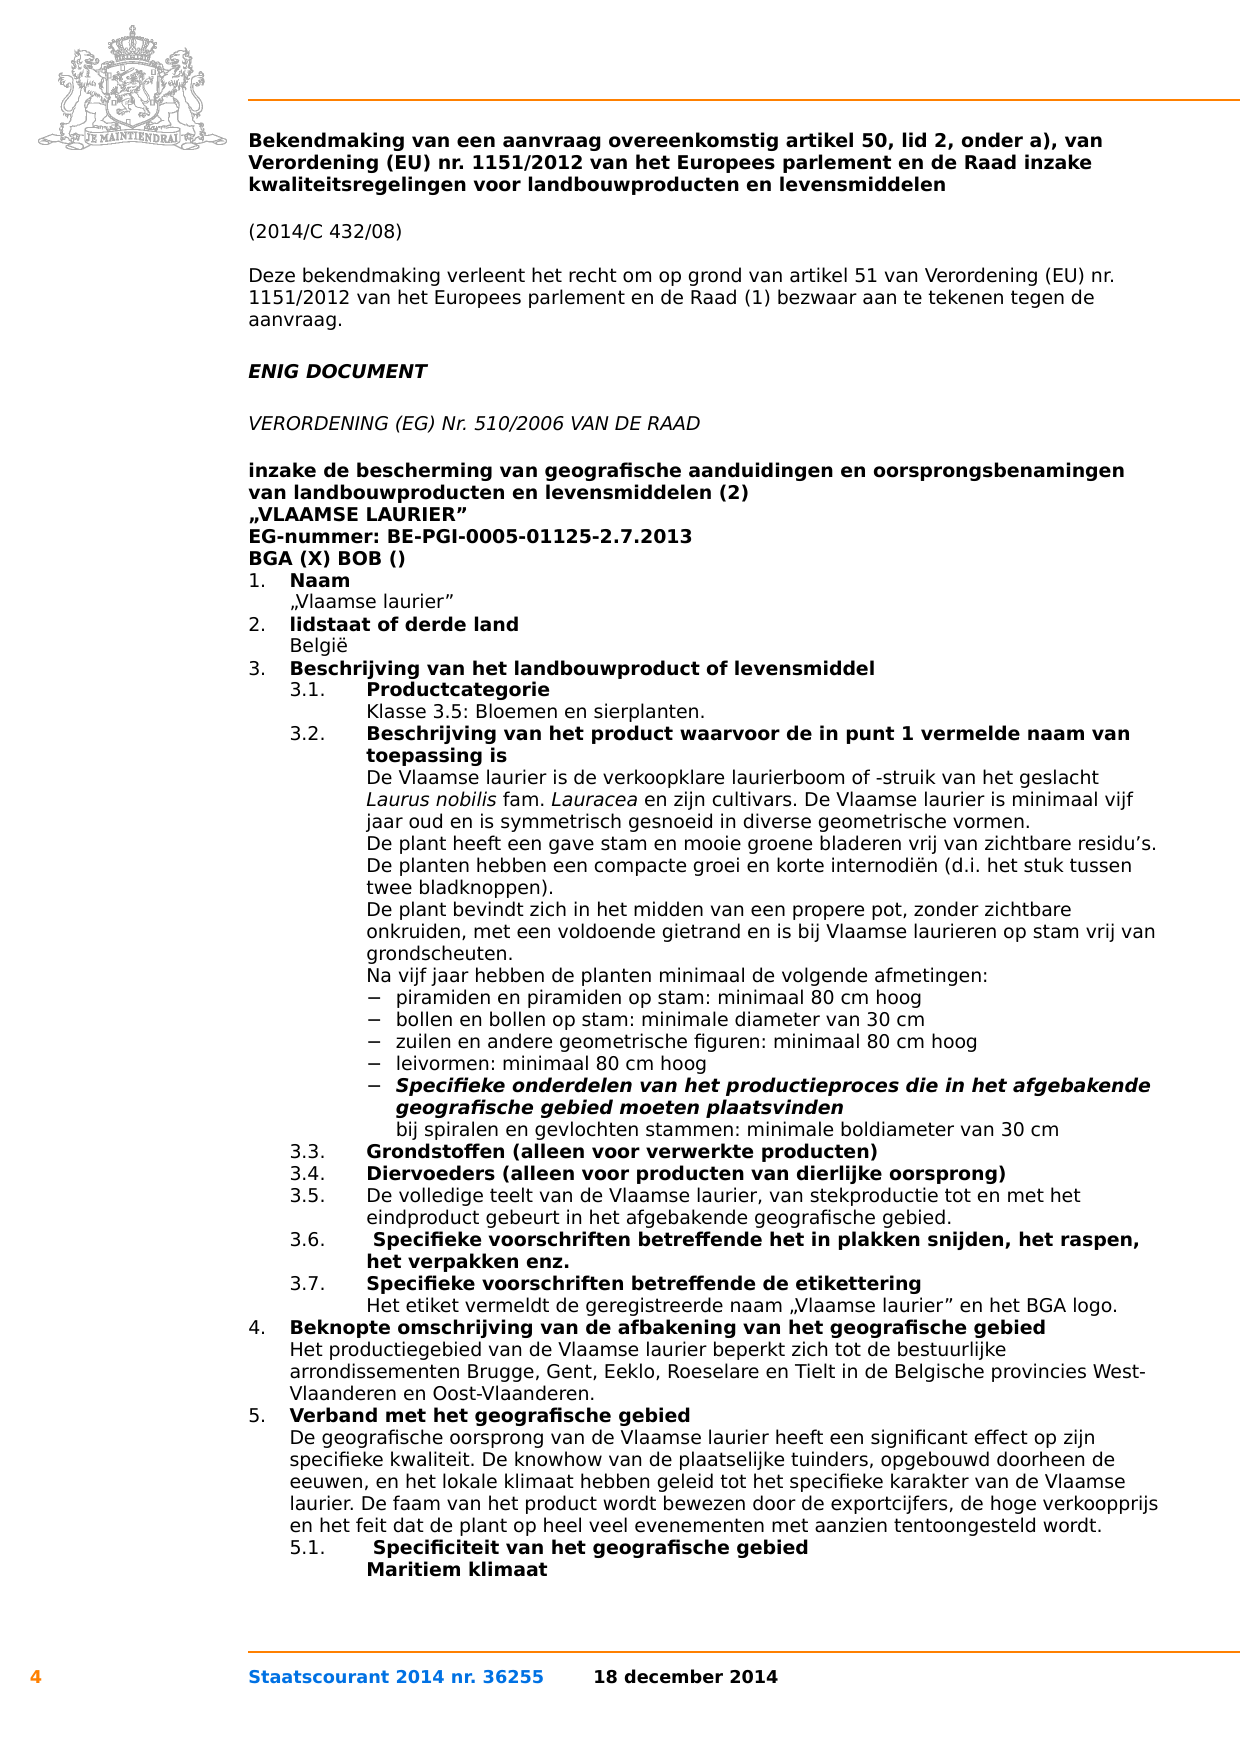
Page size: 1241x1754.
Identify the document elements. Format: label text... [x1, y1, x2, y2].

text „Vlaamse laurier” [289, 591, 1163, 613]
text − piramiden en piramiden op stam: minimaal 80 cm hoog [366, 987, 1163, 1009]
subtitle Bekendmaking van een aanvraag overeenkomstig artikel 50, lid 2, onder a), van Verordening (EU) nr. 1151/2012 van het Europees parlement en de Raad inzake kwaliteitsregelingen voor landbouwproducten en levensmiddelen [248, 130, 1163, 196]
text 3.3. Grondstoffen (alleen voor verwerkte producten) [289, 1141, 1163, 1163]
text 3.7. Specifieke voorschriften betreffende de etikettering [289, 1273, 1163, 1295]
text BGA (X) BOB () [248, 547, 1163, 569]
text „VLAAMSE LAURIER” [248, 503, 1163, 526]
text De geografische oorsprong van de Vlaamse laurier heeft een significant effect op zijn specifieke kwaliteit. De knowhow van de plaatselijke tuinders, opgebouwd doorheen de eeuwen, en het lokale klimaat hebben geleid tot het specifieke karakter van de Vlaamse laurier. De faam van het product wordt bewezen door de exportcijfers, de hoge verkoopprijs en het feit dat de plant op heel veel evenementen met aanzien tentoongesteld wordt. [289, 1427, 1163, 1537]
text 4. Beknopte omschrijving van de afbakening van het geografische gebied [248, 1317, 1163, 1339]
text 3.5. De volledige teelt van de Vlaamse laurier, van stekproductie tot en met het eindproduct gebeurt in het afgebakende geografische gebied. [289, 1185, 1163, 1229]
text De plant heeft een gave stam en mooie groene bladeren vrij van zichtbare residu’s. De planten hebben een compacte groei en korte internodiën (d.i. het stuk tussen twee bladknoppen). [366, 833, 1163, 899]
text 1. Naam [248, 569, 1163, 591]
text De plant bevindt zich in het midden van een propere pot, zonder zichtbare onkruiden, met een voldoende gietrand en is bij Vlaamse laurieren op stam vrij van grondscheuten. [366, 899, 1163, 965]
text Na vijf jaar hebben de planten minimaal de volgende afmetingen: [366, 965, 1163, 987]
text Deze bekendmaking verleent het recht om op grond van artikel 51 van Verordening (EU) nr. 1151/2012 van het Europees parlement en de Raad (1) bezwaar aan te tekenen tegen de aanvraag. [248, 265, 1163, 331]
subtitle VERORDENING (EG) Nr. 510/2006 VAN DE RAAD [248, 413, 1163, 434]
text − leivormen: minimaal 80 cm hoog [366, 1053, 1163, 1075]
text 5.1. Specificiteit van het geografische gebied [289, 1537, 1163, 1558]
text 2. lidstaat of derde land [248, 613, 1163, 635]
text 3.4. Diervoeders (alleen voor producten van dierlijke oorsprong) [289, 1163, 1163, 1185]
text bij spiralen en gevlochten stammen: minimale boldiameter van 30 cm [396, 1119, 1163, 1141]
picture [38, 25, 227, 150]
text 3.2. Beschrijving van het product waarvoor de in punt 1 vermelde naam van toepassing is [289, 723, 1163, 767]
text België [289, 635, 1163, 657]
text − Specifieke onderdelen van het productieproces die in het afgebakende geografische gebied moeten plaatsvinden [366, 1075, 1163, 1119]
text inzake de bescherming van geografische aanduidingen en oorsprongsbenamingen van landbouwproducten en levensmiddelen (2) [248, 459, 1163, 503]
text EG-nummer: BE-PGI-0005-01125-2.7.2013 [248, 526, 1163, 547]
text 3.1. Productcategorie [289, 679, 1163, 701]
text De Vlaamse laurier is de verkoopklare laurierboom of -struik van het geslacht Laurus nobilis fam. Lauracea en zijn cultivars. De Vlaamse laurier is minimaal vijf jaar oud en is symmetrisch gesnoeid in diverse geometrische vormen. [366, 767, 1163, 833]
text Het productiegebied van de Vlaamse laurier beperkt zich tot de bestuurlijke arrondissementen Brugge, Gent, Eeklo, Roeselare en Tielt in de Belgische provincies West-Vlaanderen en Oost-Vlaanderen. [289, 1339, 1163, 1405]
text 3.6. Specifieke voorschriften betreffende het in plakken snijden, het raspen, het verpakken enz. [289, 1229, 1163, 1273]
text (2014/C 432/08) [248, 221, 1163, 243]
text 5. Verband met het geografische gebied [248, 1405, 1163, 1427]
text − bollen en bollen op stam: minimale diameter van 30 cm [366, 1009, 1163, 1031]
text Klasse 3.5: Bloemen en sierplanten. [366, 701, 1163, 723]
text Het etiket vermeldt de geregistreerde naam „Vlaamse laurier” en het BGA logo. [366, 1295, 1163, 1317]
subtitle ENIG DOCUMENT [248, 361, 1163, 383]
text Maritiem klimaat [366, 1558, 1163, 1581]
text − zuilen en andere geometrische figuren: minimaal 80 cm hoog [366, 1031, 1163, 1053]
text 3. Beschrijving van het landbouwproduct of levensmiddel [248, 657, 1163, 679]
